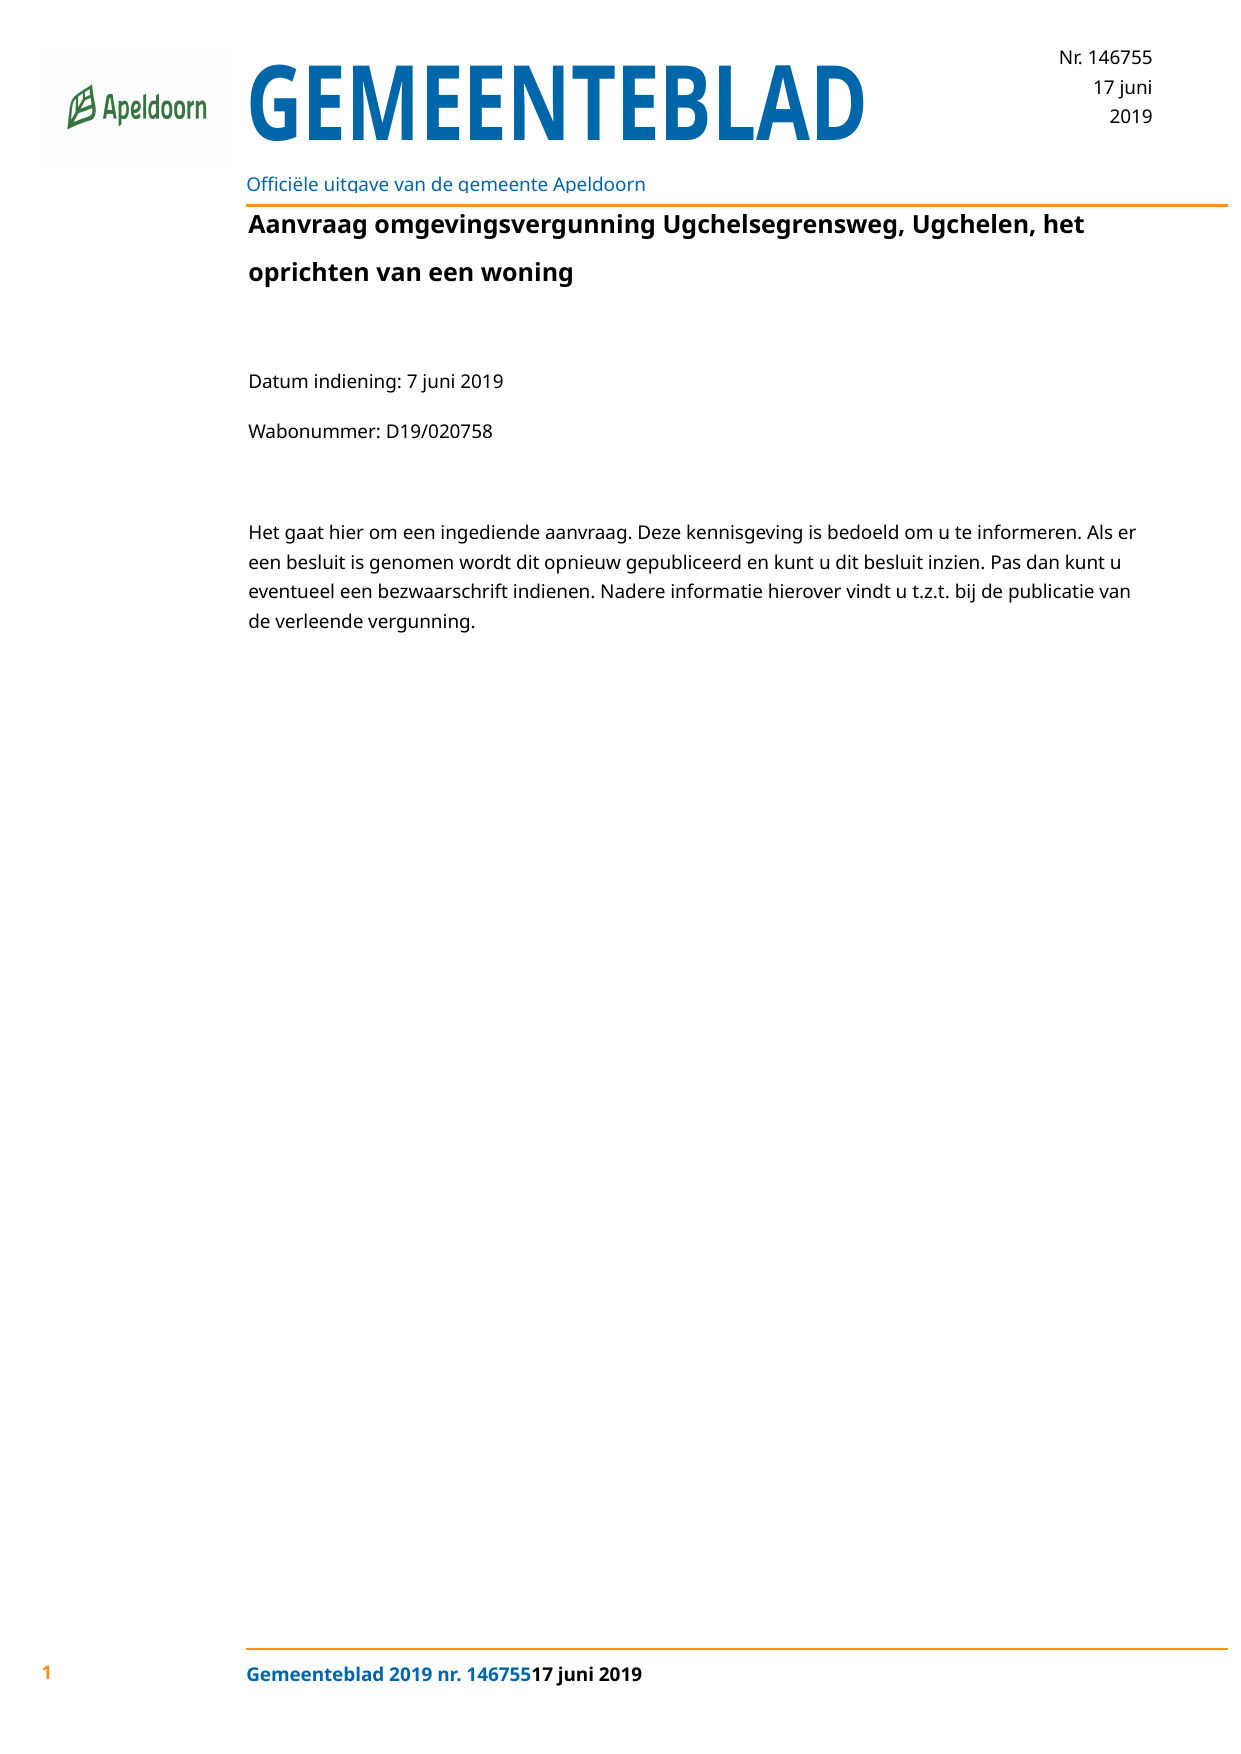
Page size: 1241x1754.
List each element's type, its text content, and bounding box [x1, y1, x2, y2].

picture [41, 47, 231, 172]
text Wabonummer: D19/020758 [248, 419, 1152, 444]
text Aanvraag omgevingsvergunning Ugchelsegrensweg, Ugchelen, het oprichten van een woning [248, 207, 1152, 288]
text Datum indiening: 7 juni 2019 [248, 368, 1152, 394]
text Het gaat hier om een ingediende aanvraag. Deze kennisgeving is bedoeld om u te informeren. Als er een besluit is genomen wordt dit opnieuw gepubliceerd en kunt u dit besluit inzien. Pas dan kunt u eventueel een bezwaarschrift indienen. Nadere informatie hierover vindt u t.z.t. bij de publicatie van de verleende vergunning. [248, 519, 1152, 634]
